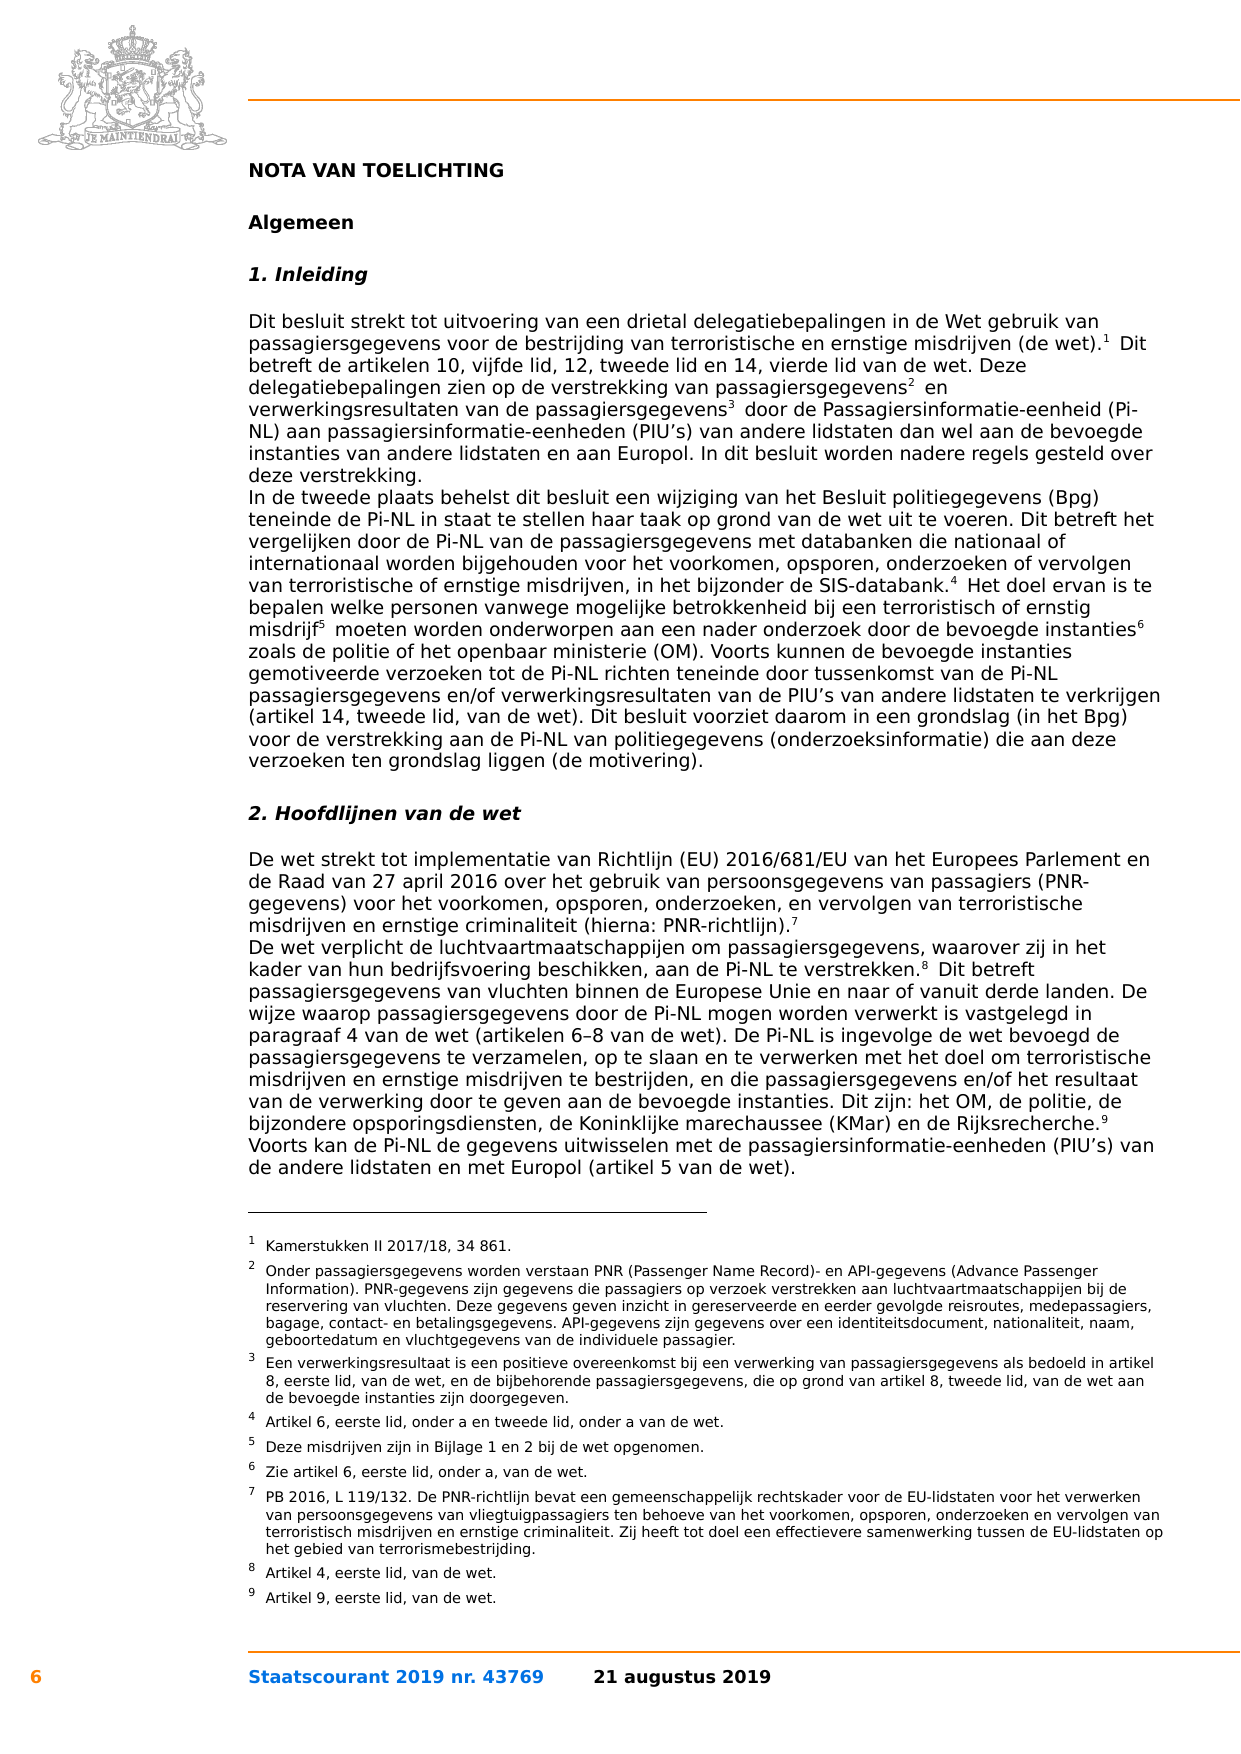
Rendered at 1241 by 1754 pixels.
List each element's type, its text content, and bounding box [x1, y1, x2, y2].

picture [38, 25, 227, 150]
subtitle Algemeen [248, 212, 1163, 234]
subtitle NOTA VAN TOELICHTING [248, 160, 1163, 182]
text Deze misdrijven zijn in Bijlage 1 en 2 bij de wet opgenomen. [248, 1435, 1163, 1457]
text Kamerstukken II 2017/18, 34 861. [248, 1234, 1163, 1256]
text In de tweede plaats behelst dit besluit een wijziging van het Besluit politiegegevens (Bpg) teneinde de Pi-NL in staat te stellen haar taak op grond van de wet uit te voeren. Dit betreft het vergelijken door de Pi-NL van de passagiersgegevens met databanken die nationaal of internationaal worden bijgehouden voor het voorkomen, opsporen, onderzoeken of vervolgen van terroristische of ernstige misdrijven, in het bijzonder de SIS-databank. Het doel ervan is te bepalen welke personen vanwege mogelijke betrokkenheid bij een terroristisch of ernstig misdrijf moeten worden onderworpen aan een nader onderzoek door de bevoegde instanties zoals de politie of het openbaar ministerie (OM). Voorts kunnen de bevoegde instanties gemotiveerde verzoeken tot de Pi-NL richten teneinde door tussenkomst van de Pi-NL passagiersgegevens en/of verwerkingsresultaten van de PIU’s van andere lidstaten te verkrijgen (artikel 14, tweede lid, van de wet). Dit besluit voorziet daarom in een grondslag (in het Bpg) voor de verstrekking aan de Pi-NL van politiegegevens (onderzoeksinformatie) die aan deze verzoeken ten grondslag liggen (de motivering). [248, 487, 1163, 772]
text Artikel 4, eerste lid, van de wet. [248, 1561, 1163, 1583]
subtitle 1. Inleiding [248, 264, 1163, 286]
text Onder passagiersgegevens worden verstaan PNR (Passenger Name Record)- en API-gegevens (Advance Passenger Information). PNR-gegevens zijn gegevens die passagiers op verzoek verstrekken aan luchtvaartmaatschappijen bij de reservering van vluchten. Deze gegevens geven inzicht in gereserveerde en eerder gevolgde reisroutes, medepassagiers, bagage, contact- en betalingsgegevens. API-gegevens zijn gegevens over een identiteitsdocument, nationaliteit, naam, geboortedatum en vluchtgegevens van de individuele passagier. [248, 1259, 1163, 1348]
text Zie artikel 6, eerste lid, onder a, van de wet. [248, 1460, 1163, 1482]
text Artikel 6, eerste lid, onder a en tweede lid, onder a van de wet. [248, 1410, 1163, 1432]
text Artikel 9, eerste lid, van de wet. [248, 1586, 1163, 1608]
text De wet strekt tot implementatie van Richtlijn (EU) 2016/681/EU van het Europees Parlement en de Raad van 27 april 2016 over het gebruik van persoonsgegevens van passagiers (PNR-gegevens) voor het voorkomen, opsporen, onderzoeken, en vervolgen van terroristische misdrijven en ernstige criminaliteit (hierna: PNR-richtlijn). [248, 849, 1163, 937]
text De wet verplicht de luchtvaartmaatschappijen om passagiersgegevens, waarover zij in het kader van hun bedrijfsvoering beschikken, aan de Pi-NL te verstrekken. Dit betreft passagiersgegevens van vluchten binnen de Europese Unie en naar of vanuit derde landen. De wijze waarop passagiersgegevens door de Pi-NL mogen worden verwerkt is vastgelegd in paragraaf 4 van de wet (artikelen 6–8 van de wet). De Pi-NL is ingevolge de wet bevoegd de passagiersgegevens te verzamelen, op te slaan en te verwerken met het doel om terroristische misdrijven en ernstige misdrijven te bestrijden, en die passagiersgegevens en/of het resultaat van de verwerking door te geven aan de bevoegde instanties. Dit zijn: het OM, de politie, de bijzondere opsporingsdiensten, de Koninklijke marechaussee (KMar) en de Rijksrecherche. Voorts kan de Pi-NL de gegevens uitwisselen met de passagiersinformatie-eenheden (PIU’s) van de andere lidstaten en met Europol (artikel 5 van de wet). [248, 937, 1163, 1179]
subtitle 2. Hoofdlijnen van de wet [248, 802, 1163, 824]
text Een verwerkingsresultaat is een positieve overeenkomst bij een verwerking van passagiersgegevens als bedoeld in artikel 8, eerste lid, van de wet, en de bijbehorende passagiersgegevens, die op grond van artikel 8, tweede lid, van de wet aan de bevoegde instanties zijn doorgegeven. [248, 1351, 1163, 1407]
text Dit besluit strekt tot uitvoering van een drietal delegatiebepalingen in de Wet gebruik van passagiersgegevens voor de bestrijding van terroristische en ernstige misdrijven (de wet). Dit betreft de artikelen 10, vijfde lid, 12, tweede lid en 14, vierde lid van de wet. Deze delegatiebepalingen zien op de verstrekking van passagiersgegevens en verwerkingsresultaten van de passagiersgegevens door de Passagiersinformatie-eenheid (Pi-NL) aan passagiersinformatie-eenheden (PIU’s) van andere lidstaten dan wel aan de bevoegde instanties van andere lidstaten en aan Europol. In dit besluit worden nadere regels gesteld over deze verstrekking. [248, 311, 1163, 487]
text PB 2016, L 119/132. De PNR-richtlijn bevat een gemeenschappelijk rechtskader voor de EU-lidstaten voor het verwerken van persoonsgegevens van vliegtuigpassagiers ten behoeve van het voorkomen, opsporen, onderzoeken en vervolgen van terroristisch misdrijven en ernstige criminaliteit. Zij heeft tot doel een effectievere samenwerking tussen de EU-lidstaten op het gebied van terrorismebestrijding. [248, 1485, 1163, 1558]
